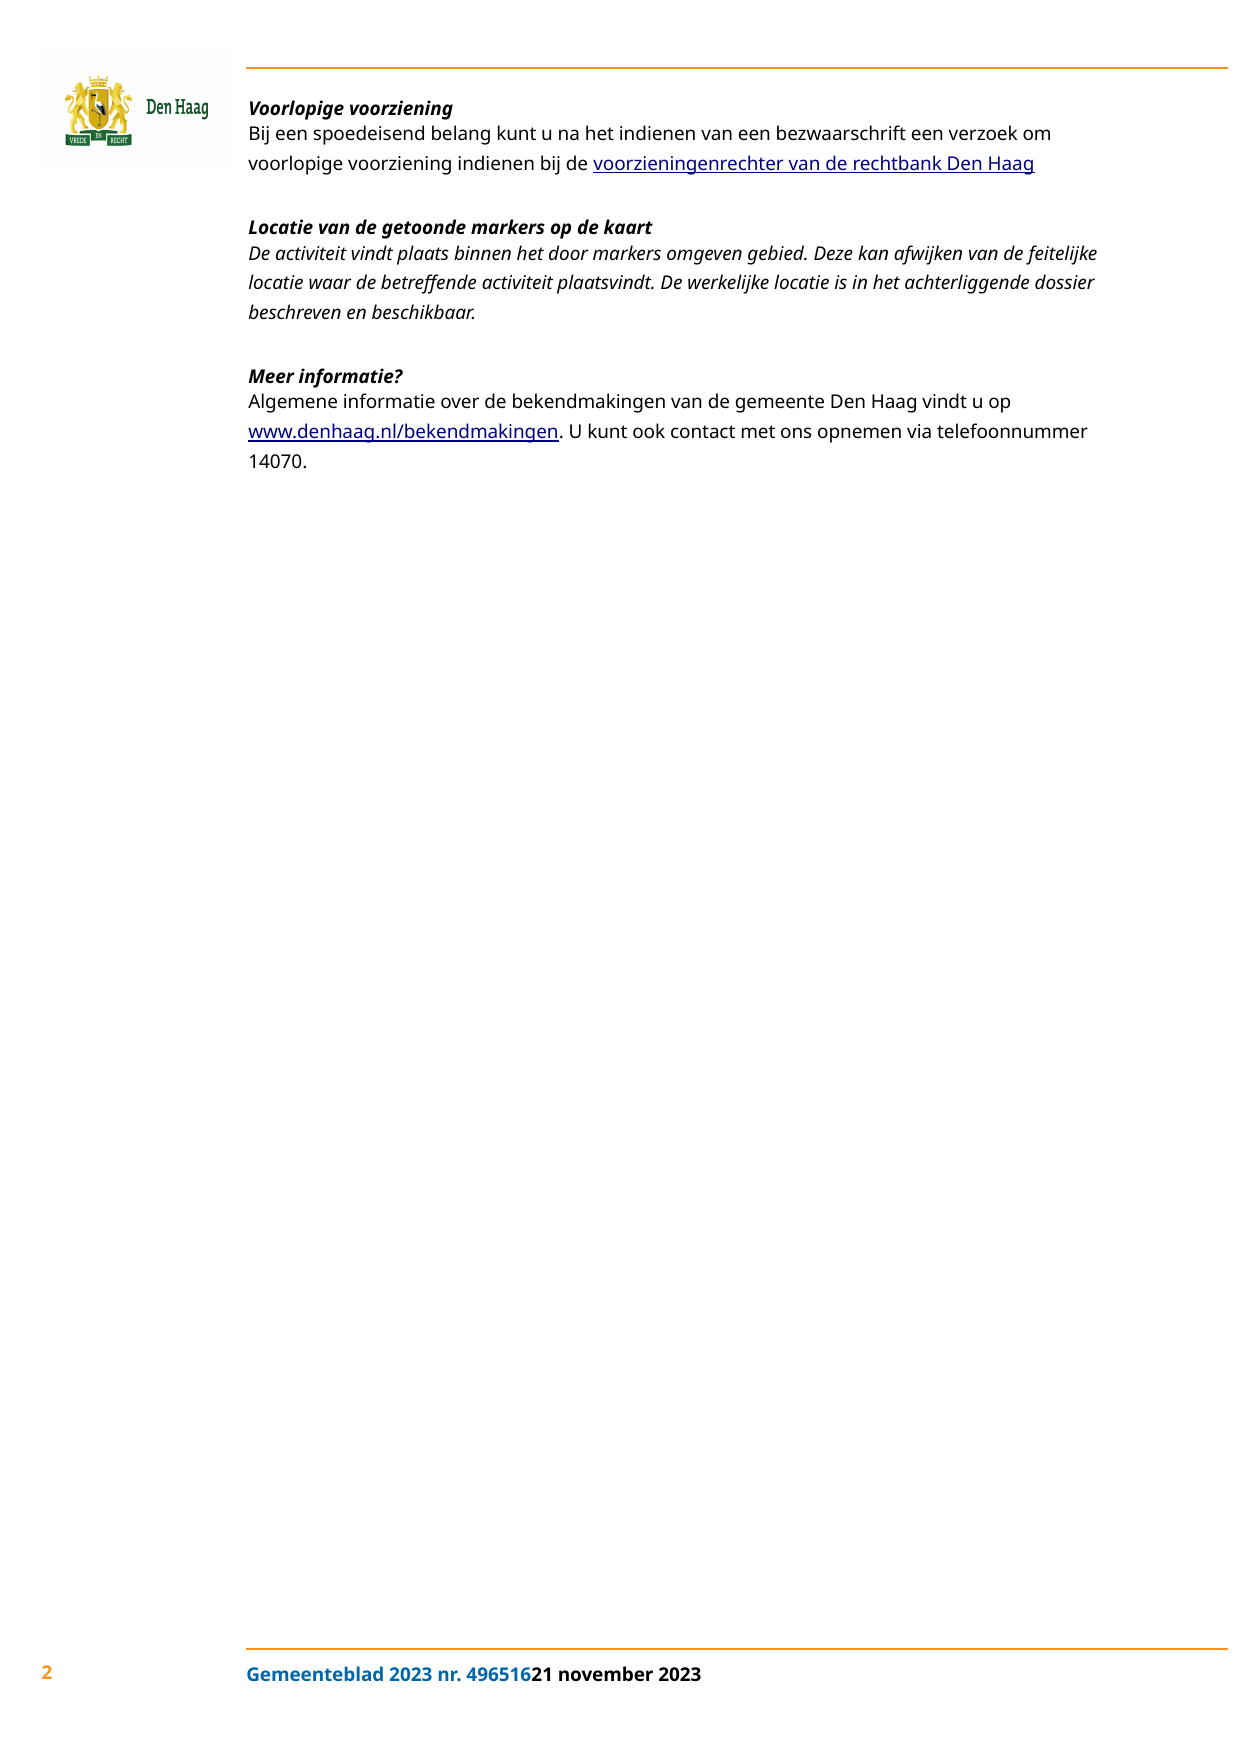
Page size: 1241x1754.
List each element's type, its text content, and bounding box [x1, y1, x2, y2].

text Locatie van de getoonde markers op de kaart [248, 214, 1152, 240]
text De activiteit vindt plaats binnen het door markers omgeven gebied. Deze kan afwijken van de feitelijke locatie waar de betreffende activiteit plaatsvindt. De werkelijke locatie is in het achterliggende dossier beschreven en beschikbaar. [248, 240, 1152, 325]
picture [41, 47, 231, 172]
text Algemene informatie over de bekendmakingen van de gemeente Den Haag vindt u op www.denhaag.nl/bekendmakingen. U kunt ook contact met ons opnemen via telefoonnummer 14070. [248, 389, 1152, 473]
text Bij een spoedeisend belang kunt u na het indienen van een bezwaarschrift een verzoek om voorlopige voorziening indienen bij de voorzieningenrechter van de rechtbank Den Haag [248, 121, 1152, 176]
text Meer informatie? [248, 363, 1152, 389]
text Voorlopige voorziening [248, 95, 1152, 121]
